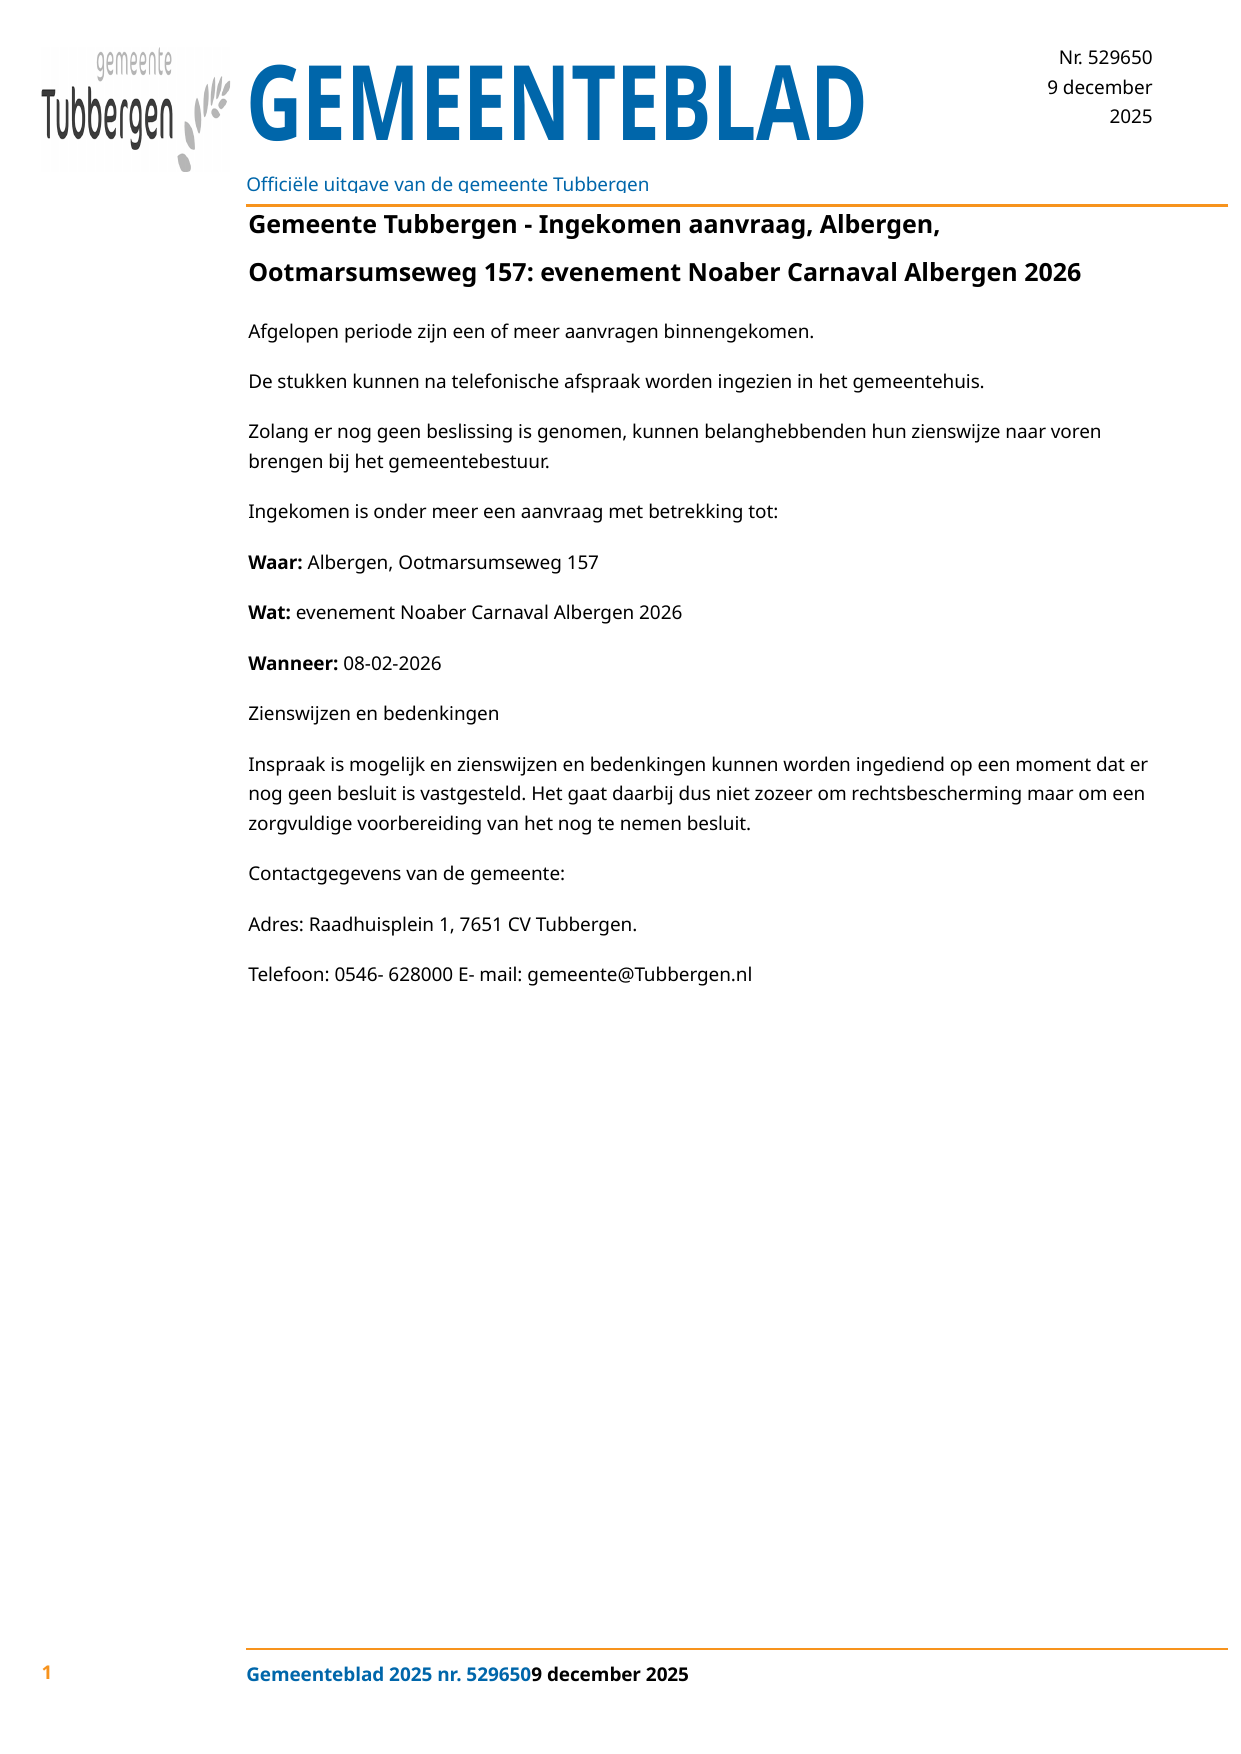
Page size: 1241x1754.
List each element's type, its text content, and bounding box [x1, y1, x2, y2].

text Telefoon: 0546- 628000 E- mail: gemeente@Tubbergen.nl [248, 961, 1152, 987]
text Afgelopen periode zijn een of meer aanvragen binnengekomen. [248, 318, 1152, 344]
picture [41, 47, 231, 172]
text Wanneer: 08-02-2026 [248, 650, 1152, 676]
text De stukken kunnen na telefonische afspraak worden ingezien in het gemeentehuis. [248, 368, 1152, 394]
text Zolang er nog geen beslissing is genomen, kunnen belanghebbenden hun zienswijze naar voren brengen bij het gemeentebestuur. [248, 419, 1152, 474]
text Gemeente Tubbergen - Ingekomen aanvraag, Albergen, Ootmarsumseweg 157: evenement Noaber Carnaval Albergen 2026 [248, 207, 1152, 288]
text Adres: Raadhuisplein 1, 7651 CV Tubbergen. [248, 911, 1152, 937]
text Inspraak is mogelijk en zienswijzen en bedenkingen kunnen worden ingediend op een moment dat er nog geen besluit is vastgesteld. Het gaat daarbij dus niet zozeer om rechtsbescherming maar om een zorgvuldige voorbereiding van het nog te nemen besluit. [248, 751, 1152, 836]
text Contactgegevens van de gemeente: [248, 860, 1152, 886]
text Wat: evenement Noaber Carnaval Albergen 2026 [248, 599, 1152, 625]
text Waar: Albergen, Ootmarsumseweg 157 [248, 549, 1152, 575]
text Zienswijzen en bedenkingen [248, 700, 1152, 726]
text Ingekomen is onder meer een aanvraag met betrekking tot: [248, 499, 1152, 524]
